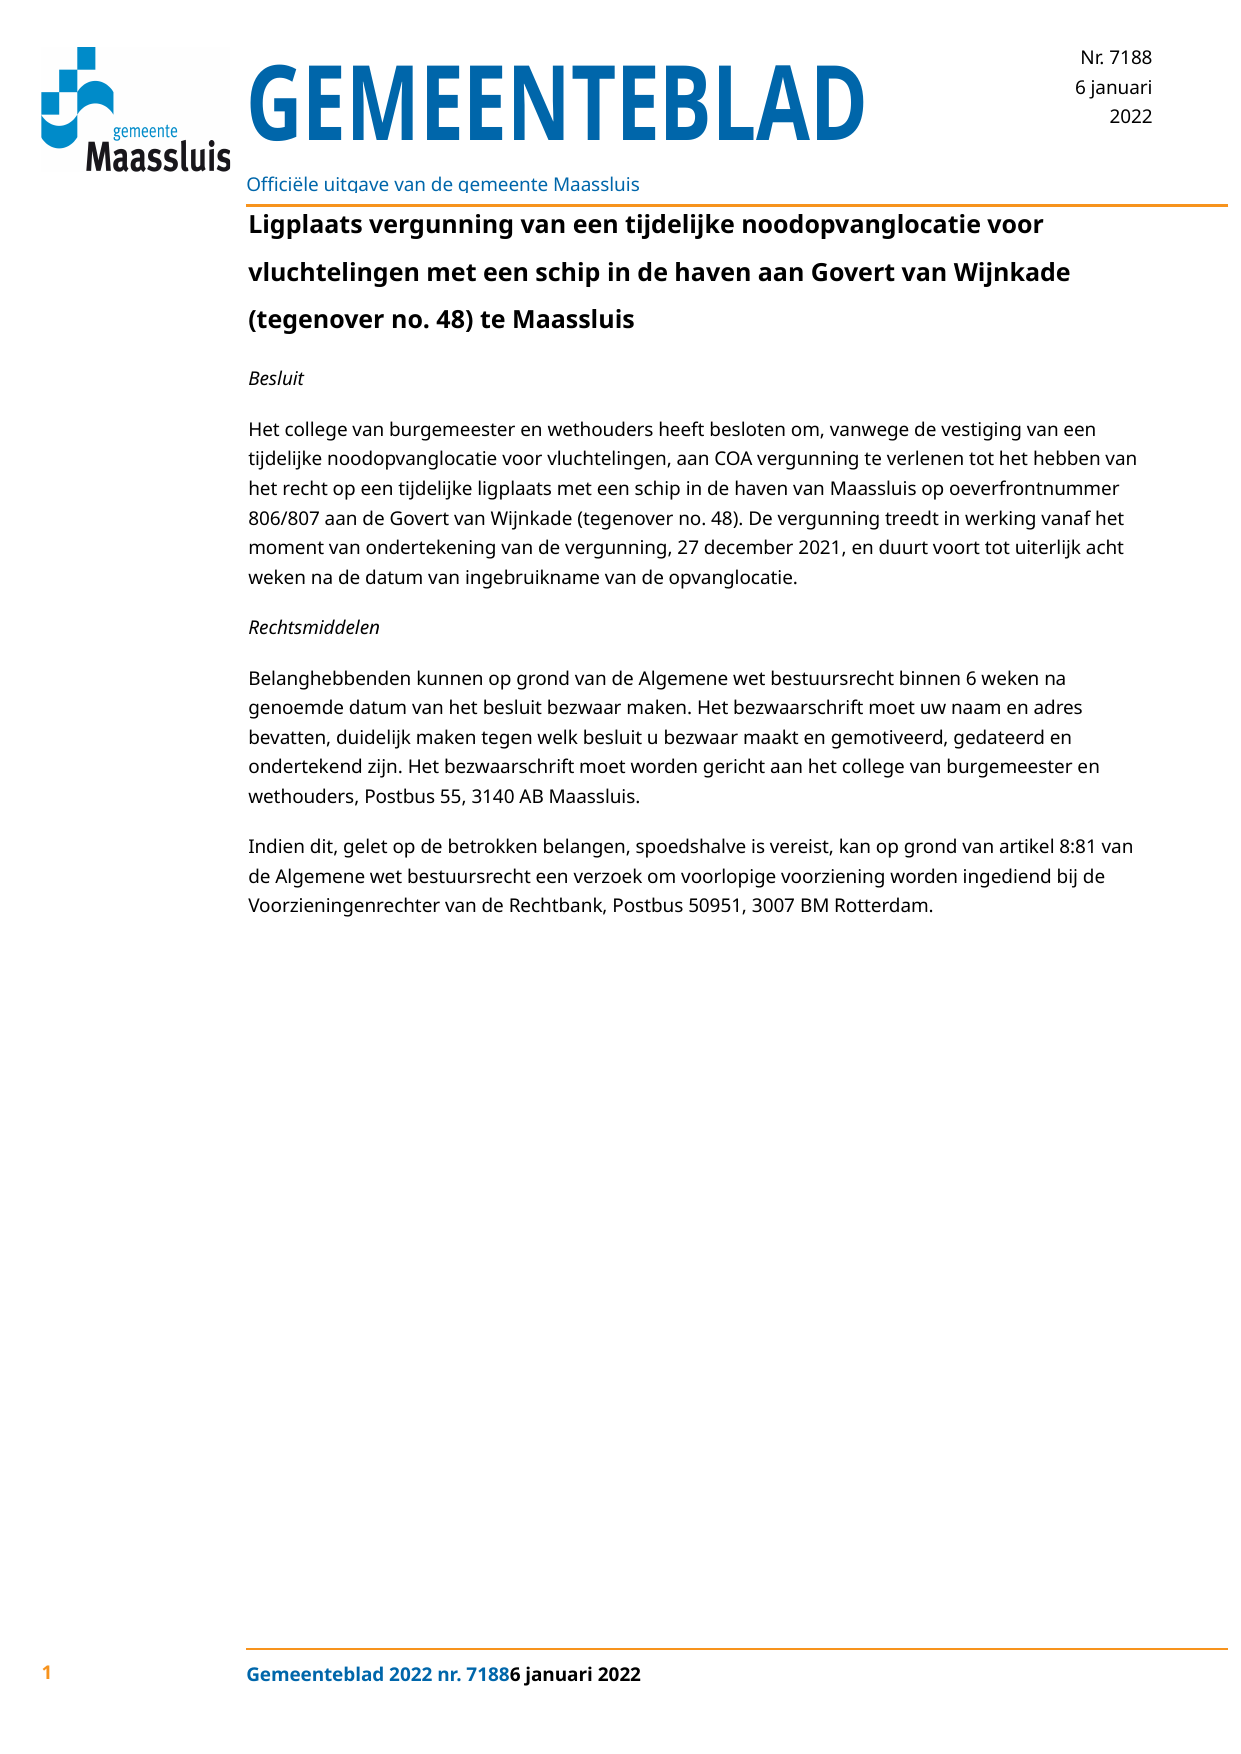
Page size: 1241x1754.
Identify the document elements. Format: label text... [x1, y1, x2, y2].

text Rechtsmiddelen [248, 614, 1152, 640]
text Besluit [248, 366, 1152, 391]
text Het college van burgemeester en wethouders heeft besloten om, vanwege de vestiging van een tijdelijke noodopvanglocatie voor vluchtelingen, aan COA vergunning te verlenen tot het hebben van het recht op een tijdelijke ligplaats met een schip in de haven van Maassluis op oeverfrontnummer 806/807 aan de Govert van Wijnkade (tegenover no. 48). De vergunning treedt in werking vanaf het moment van ondertekening van de vergunning, 27 december 2021, en duurt voort tot uiterlijk acht weken na de datum van ingebruikname van de opvanglocatie. [248, 416, 1152, 589]
picture [41, 47, 231, 172]
picture [41, 47, 77, 92]
text Belanghebbenden kunnen op grond van de Algemene wet bestuursrecht binnen 6 weken na genoemde datum van het besluit bezwaar maken. Het bezwaarschrift moet uw naam en adres bevatten, duidelijk maken tegen welk besluit u bezwaar maakt en gemotiveerd, gedateerd en ondertekend zijn. Het bezwaarschrift moet worden gericht aan het college van burgemeester en wethouders, Postbus 55, 3140 AB Maassluis. [248, 665, 1152, 809]
text Ligplaats vergunning van een tijdelijke noodopvanglocatie voor vluchtelingen met een schip in de haven aan Govert van Wijnkade (tegenover no. 48) te Maassluis [248, 207, 1152, 336]
text Indien dit, gelet op de betrokken belangen, spoedshalve is vereist, kan op grond van artikel 8:81 van de Algemene wet bestuursrecht een verzoek om voorlopige voorziening worden ingediend bij de Voorzieningenrechter van de Rechtbank, Postbus 50951, 3007 BM Rotterdam. [248, 833, 1152, 918]
